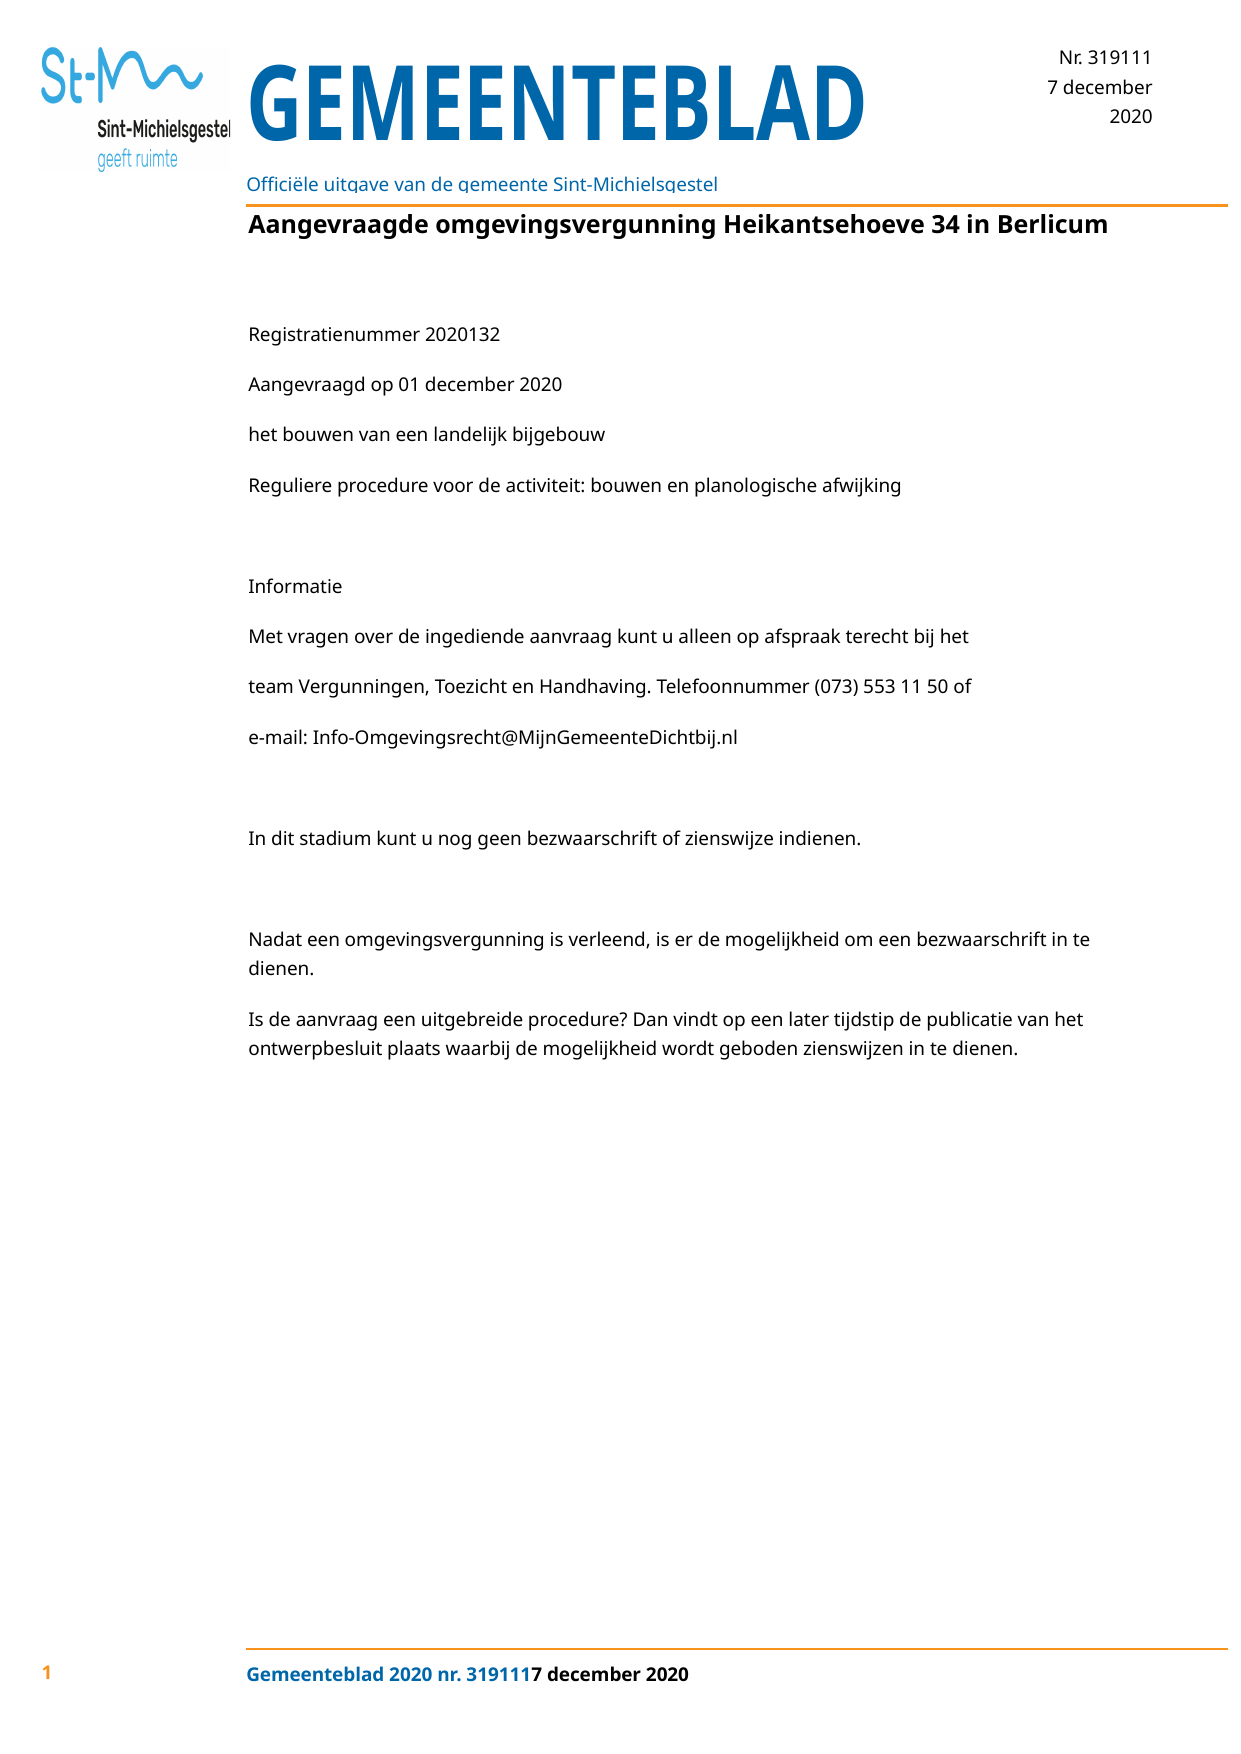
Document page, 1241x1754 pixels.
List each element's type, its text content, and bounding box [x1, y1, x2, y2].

text Reguliere procedure voor de activiteit: bouwen en planologische afwijking [248, 472, 1152, 498]
text team Vergunningen, Toezicht en Handhaving. Telefoonnummer (073) 553 11 50 of [248, 674, 1152, 699]
text Met vragen over de ingediende aanvraag kunt u alleen op afspraak terecht bij het [248, 623, 1152, 649]
text Aangevraagde omgevingsvergunning Heikantsehoeve 34 in Berlicum [248, 207, 1152, 241]
text Aangevraagd op 01 december 2020 [248, 371, 1152, 397]
text het bouwen van een landelijk bijgebouw [248, 422, 1152, 447]
text Nadat een omgevingsvergunning is verleend, is er de mogelijkheid om een bezwaarschrift in te dienen. [248, 926, 1152, 981]
text Registratienummer 2020132 [248, 321, 1152, 346]
picture [41, 47, 231, 172]
text In dit stadium kunt u nog geen bezwaarschrift of zienswijze indienen. [248, 825, 1152, 851]
text Informatie [248, 573, 1152, 598]
text Is de aanvraag een uitgebreide procedure? Dan vindt op een later tijdstip de publicatie van het ontwerpbesluit plaats waarbij de mogelijkheid wordt geboden zienswijzen in te dienen. [248, 1006, 1152, 1061]
text e-mail: Info-Omgevingsrecht@MijnGemeenteDichtbij.nl [248, 724, 1152, 750]
